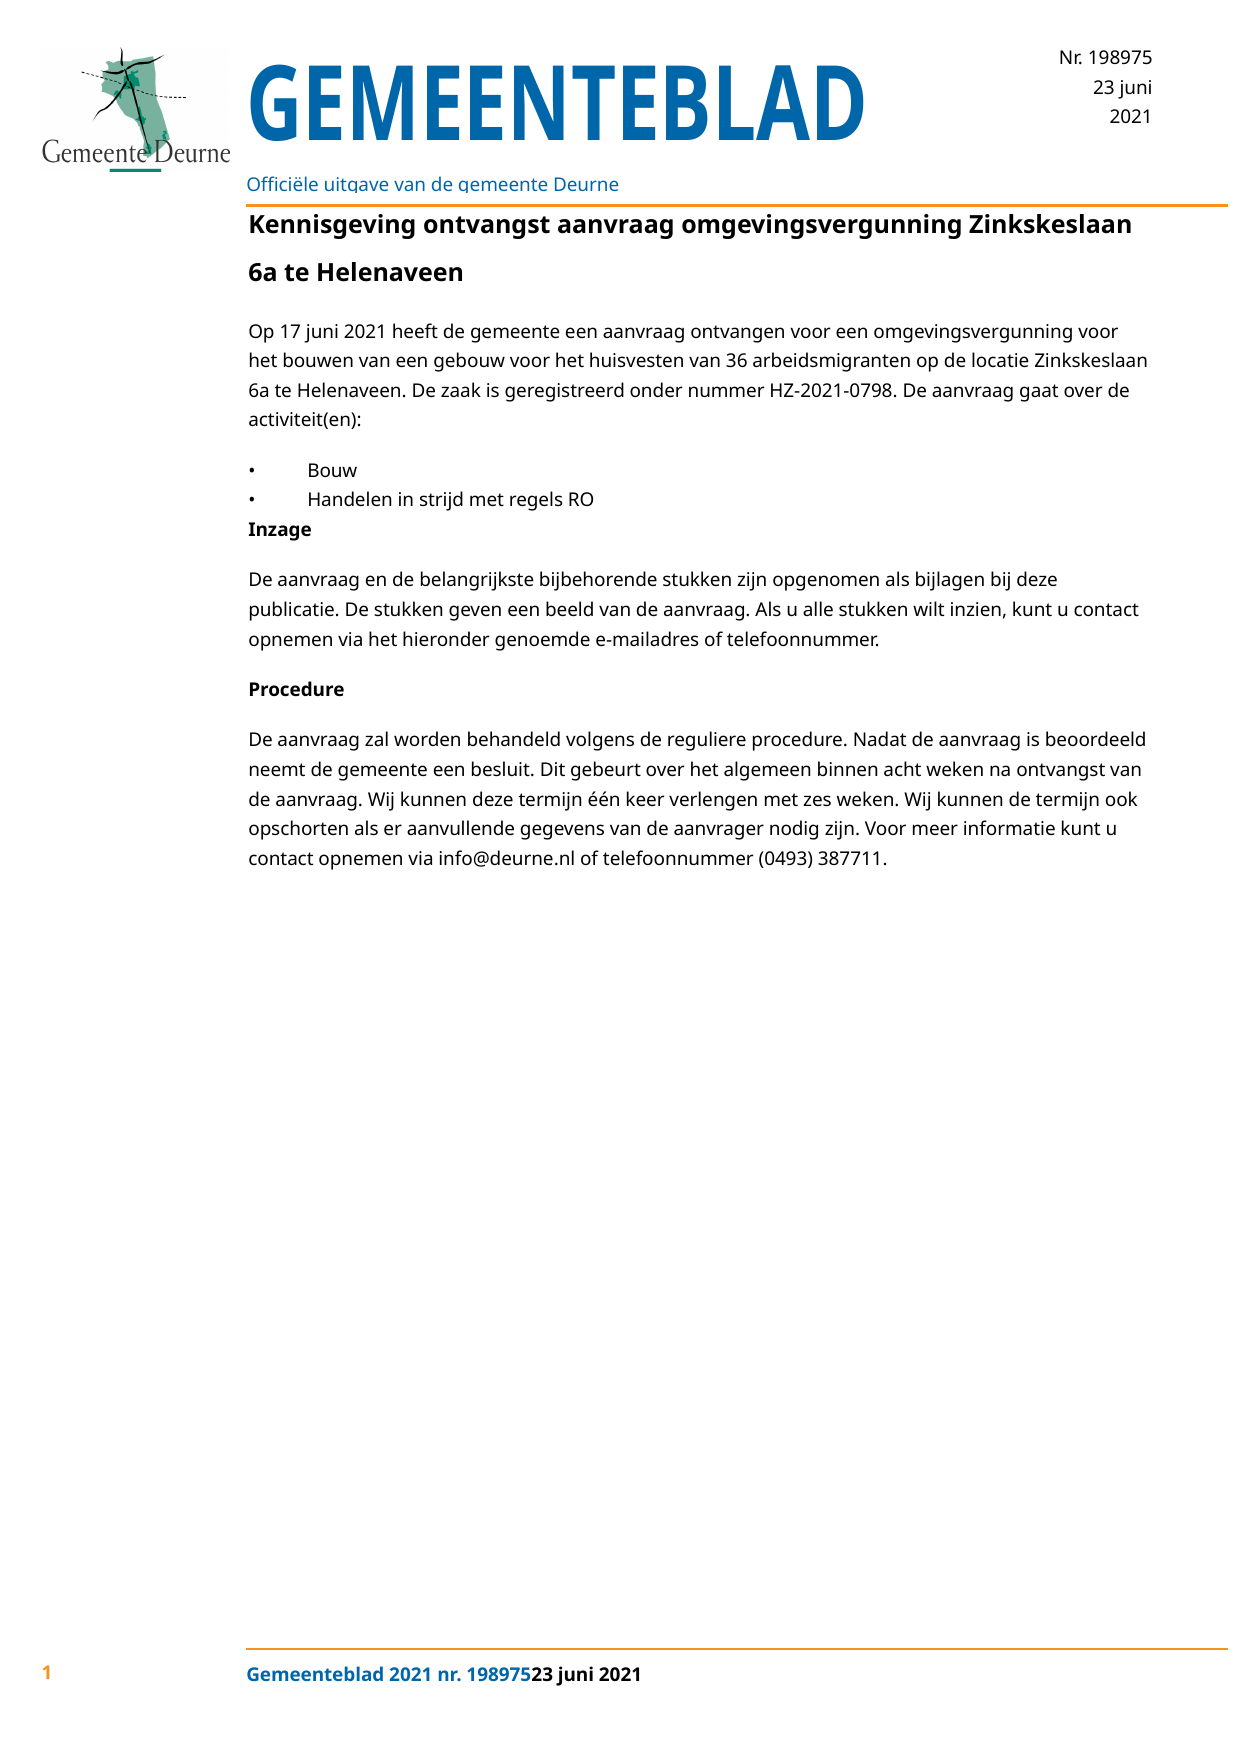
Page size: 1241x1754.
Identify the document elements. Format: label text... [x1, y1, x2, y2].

text Procedure [248, 676, 1152, 702]
text Op 17 juni 2021 heeft de gemeente een aanvraag ontvangen voor een omgevingsvergunning voor het bouwen van een gebouw voor het huisvesten van 36 arbeidsmigranten op de locatie Zinkskeslaan 6a te Helenaveen. De zaak is geregistreerd onder nummer HZ-2021-0798. De aanvraag gaat over de activiteit(en): [248, 318, 1152, 432]
list Bouw [248, 457, 1152, 483]
text De aanvraag zal worden behandeld volgens de reguliere procedure. Nadat de aanvraag is beoordeeld neemt de gemeente een besluit. Dit gebeurt over het algemeen binnen acht weken na ontvangst van de aanvraag. Wij kunnen deze termijn één keer verlengen met zes weken. Wij kunnen de termijn ook opschorten als er aanvullende gegevens van de aanvrager nodig zijn. Voor meer informatie kunt u contact opnemen via info@deurne.nl of telefoonnummer (0493) 387711. [248, 727, 1152, 871]
list Handelen in strijd met regels RO [248, 487, 1152, 512]
text Kennisgeving ontvangst aanvraag omgevingsvergunning Zinkskeslaan 6a te Helenaveen [248, 207, 1152, 288]
text De aanvraag en de belangrijkste bijbehorende stukken zijn opgenomen als bijlagen bij deze publicatie. De stukken geven een beeld van de aanvraag. Als u alle stukken wilt inzien, kunt u contact opnemen via het hieronder genoemde e-mailadres of telefoonnummer. [248, 567, 1152, 652]
picture [41, 47, 231, 172]
text Inzage [248, 516, 1152, 542]
